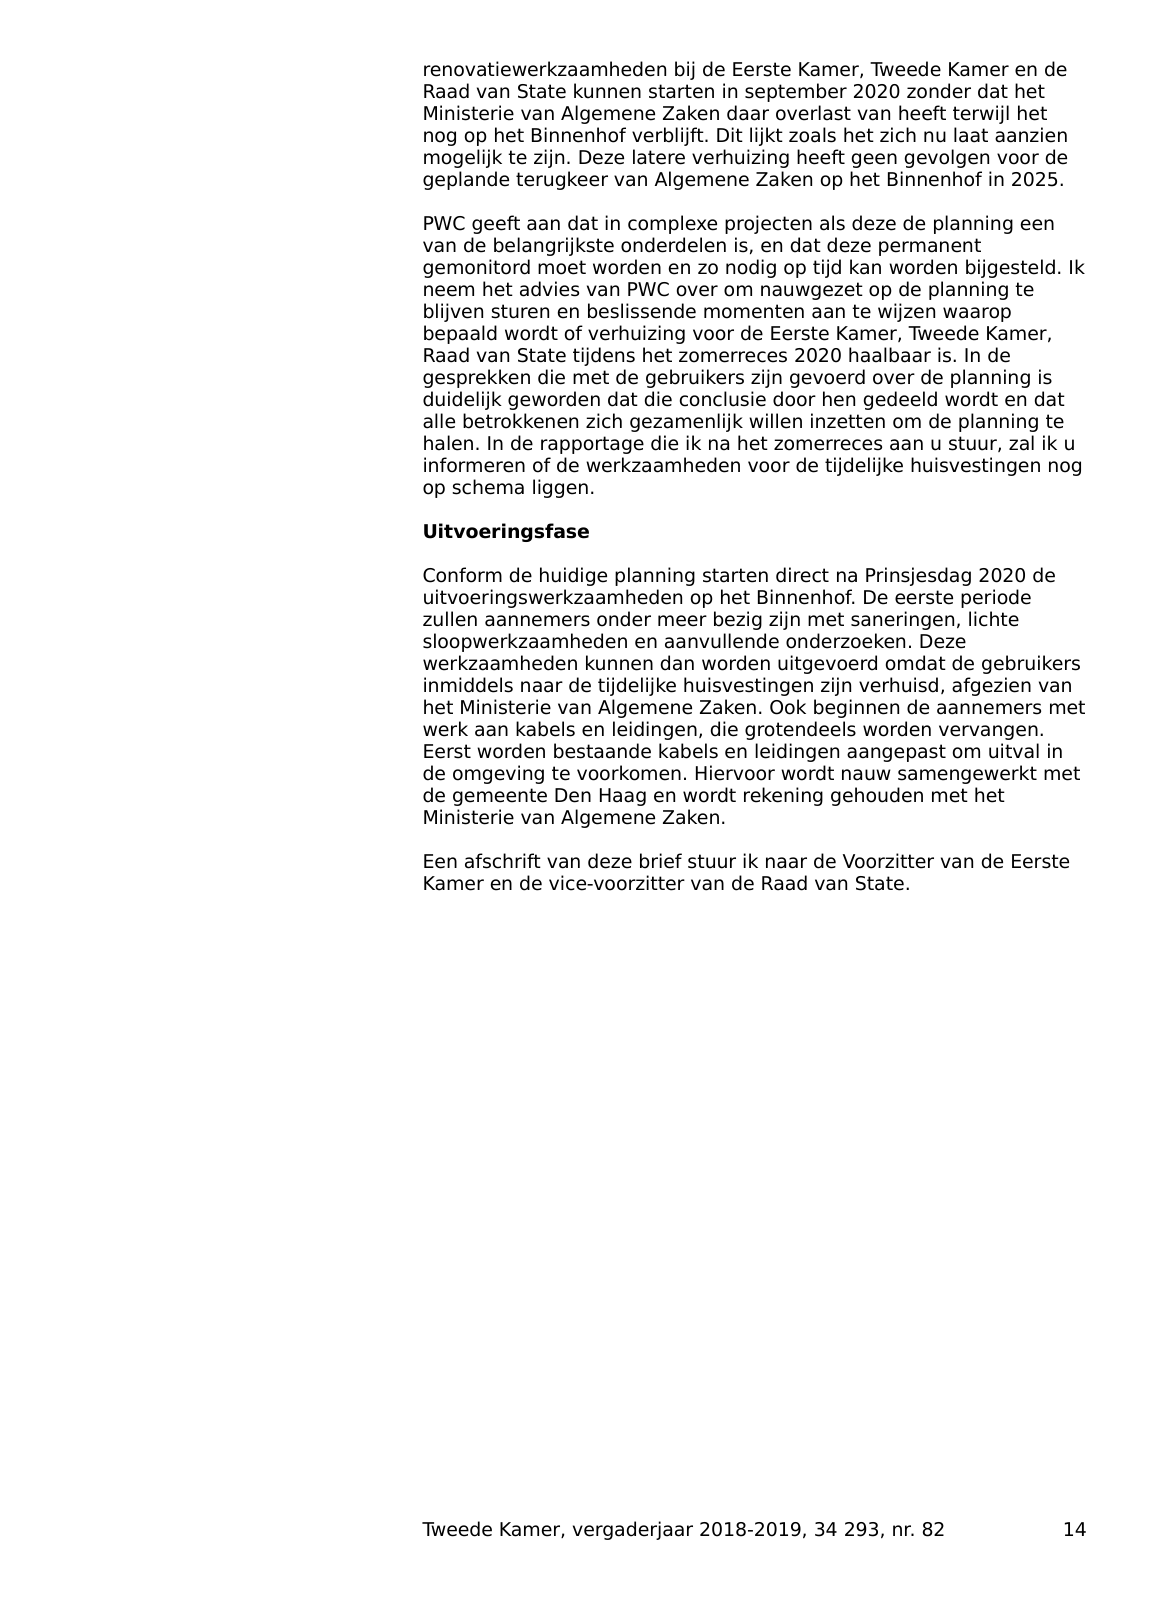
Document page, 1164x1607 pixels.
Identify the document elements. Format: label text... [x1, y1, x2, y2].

text Een afschrift van deze brief stuur ik naar de Voorzitter van de Eerste Kamer en de vice-voorzitter van de Raad van State. [422, 851, 1087, 895]
text PWC geeft aan dat in complexe projecten als deze de planning een van de belangrijkste onderdelen is, en dat deze permanent gemonitord moet worden en zo nodig op tijd kan worden bijgesteld. Ik neem het advies van PWC over om nauwgezet op de planning te blijven sturen en beslissende momenten aan te wijzen waarop bepaald wordt of verhuizing voor de Eerste Kamer, Tweede Kamer, Raad van State tijdens het zomerreces 2020 haalbaar is. In de gesprekken die met de gebruikers zijn gevoerd over de planning is duidelijk geworden dat die conclusie door hen gedeeld wordt en dat alle betrokkenen zich gezamenlijk willen inzetten om de planning te halen. In de rapportage die ik na het zomerreces aan u stuur, zal ik u informeren of de werkzaamheden voor de tijdelijke huisvestingen nog op schema liggen. [422, 213, 1087, 499]
text Conform de huidige planning starten direct na Prinsjesdag 2020 de uitvoeringswerkzaamheden op het Binnenhof. De eerste periode zullen aannemers onder meer bezig zijn met saneringen, lichte sloopwerkzaamheden en aanvullende onderzoeken. Deze werkzaamheden kunnen dan worden uitgevoerd omdat de gebruikers inmiddels naar de tijdelijke huisvestingen zijn verhuisd, afgezien van het Ministerie van Algemene Zaken. Ook beginnen de aannemers met werk aan kabels en leidingen, die grotendeels worden vervangen. Eerst worden bestaande kabels en leidingen aangepast om uitval in de omgeving te voorkomen. Hiervoor wordt nauw samengewerkt met de gemeente Den Haag en wordt rekening gehouden met het Ministerie van Algemene Zaken. [422, 565, 1087, 829]
subtitle Uitvoeringsfase [422, 521, 1087, 543]
text renovatiewerkzaamheden bij de Eerste Kamer, Tweede Kamer en de Raad van State kunnen starten in september 2020 zonder dat het Ministerie van Algemene Zaken daar overlast van heeft terwijl het nog op het Binnenhof verblijft. Dit lijkt zoals het zich nu laat aanzien mogelijk te zijn. Deze latere verhuizing heeft geen gevolgen voor de geplande terugkeer van Algemene Zaken op het Binnenhof in 2025. [422, 59, 1087, 191]
